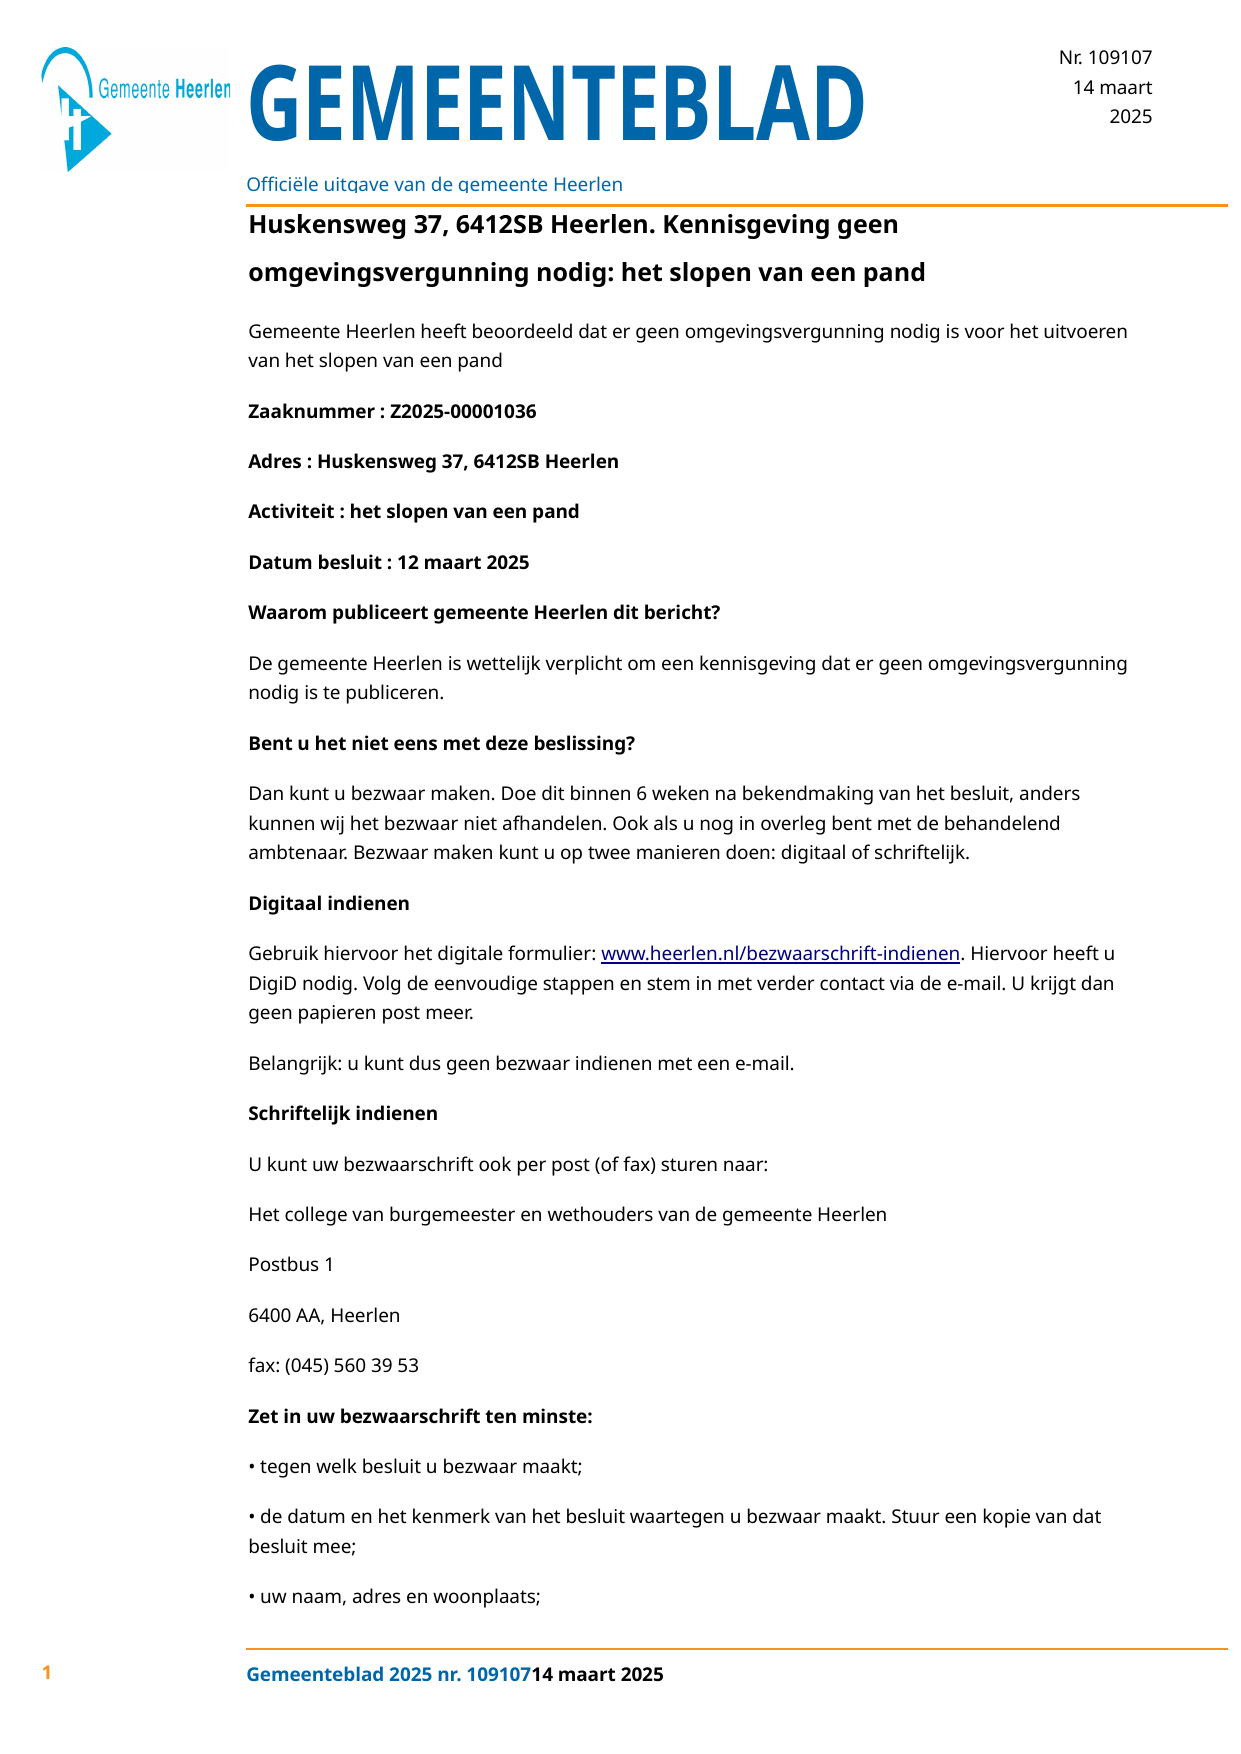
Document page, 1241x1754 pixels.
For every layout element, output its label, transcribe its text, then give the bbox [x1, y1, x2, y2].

text Gemeente Heerlen heeft beoordeeld dat er geen omgevingsvergunning nodig is voor het uitvoeren van het slopen van een pand [248, 318, 1152, 373]
text • uw naam, adres en woonplaats; [248, 1584, 1152, 1609]
text 6400 AA, Heerlen [248, 1302, 1152, 1328]
text fax: (045) 560 39 53 [248, 1352, 1152, 1378]
text • de datum en het kenmerk van het besluit waartegen u bezwaar maakt. Stuur een kopie van dat besluit mee; [248, 1504, 1152, 1559]
picture [41, 47, 59, 70]
text Dan kunt u bezwaar maken. Doe dit binnen 6 weken na bekendmaking van het besluit, anders kunnen wij het bezwaar niet afhandelen. Ook als u nog in overleg bent met de behandelend ambtenaar. Bezwaar maken kunt u op twee manieren doen: digitaal of schriftelijk. [248, 780, 1152, 865]
text De gemeente Heerlen is wettelijk verplicht om een kennisgeving dat er geen omgevingsvergunning nodig is te publiceren. [248, 650, 1152, 705]
text Gebruik hiervoor het digitale formulier: www.heerlen.nl/bezwaarschrift-indienen. Hiervoor heeft u DigiD nodig. Volg de eenvoudige stappen en stem in met verder contact via de e-mail. U krijgt dan geen papieren post meer. [248, 940, 1152, 1025]
text Activiteit : het slopen van een pand [248, 499, 1152, 524]
text Het college van burgemeester en wethouders van de gemeente Heerlen [248, 1201, 1152, 1227]
picture [41, 47, 231, 172]
text Belangrijk: u kunt dus geen bezwaar indienen met een e-mail. [248, 1050, 1152, 1076]
text Adres : Huskensweg 37, 6412SB Heerlen [248, 448, 1152, 474]
text Digitaal indienen [248, 890, 1152, 916]
text Postbus 1 [248, 1252, 1152, 1277]
text Huskensweg 37, 6412SB Heerlen. Kennisgeving geen omgevingsvergunning nodig: het slopen van een pand [248, 207, 1152, 288]
text Waarom publiceert gemeente Heerlen dit bericht? [248, 599, 1152, 625]
text Zet in uw bezwaarschrift ten minste: [248, 1403, 1152, 1429]
text Zaaknummer : Z2025-00001036 [248, 398, 1152, 424]
text U kunt uw bezwaarschrift ook per post (of fax) sturen naar: [248, 1151, 1152, 1177]
text Bent u het niet eens met deze beslissing? [248, 730, 1152, 756]
text • tegen welk besluit u bezwaar maakt; [248, 1453, 1152, 1479]
text Datum besluit : 12 maart 2025 [248, 549, 1152, 575]
text Schriftelijk indienen [248, 1100, 1152, 1126]
